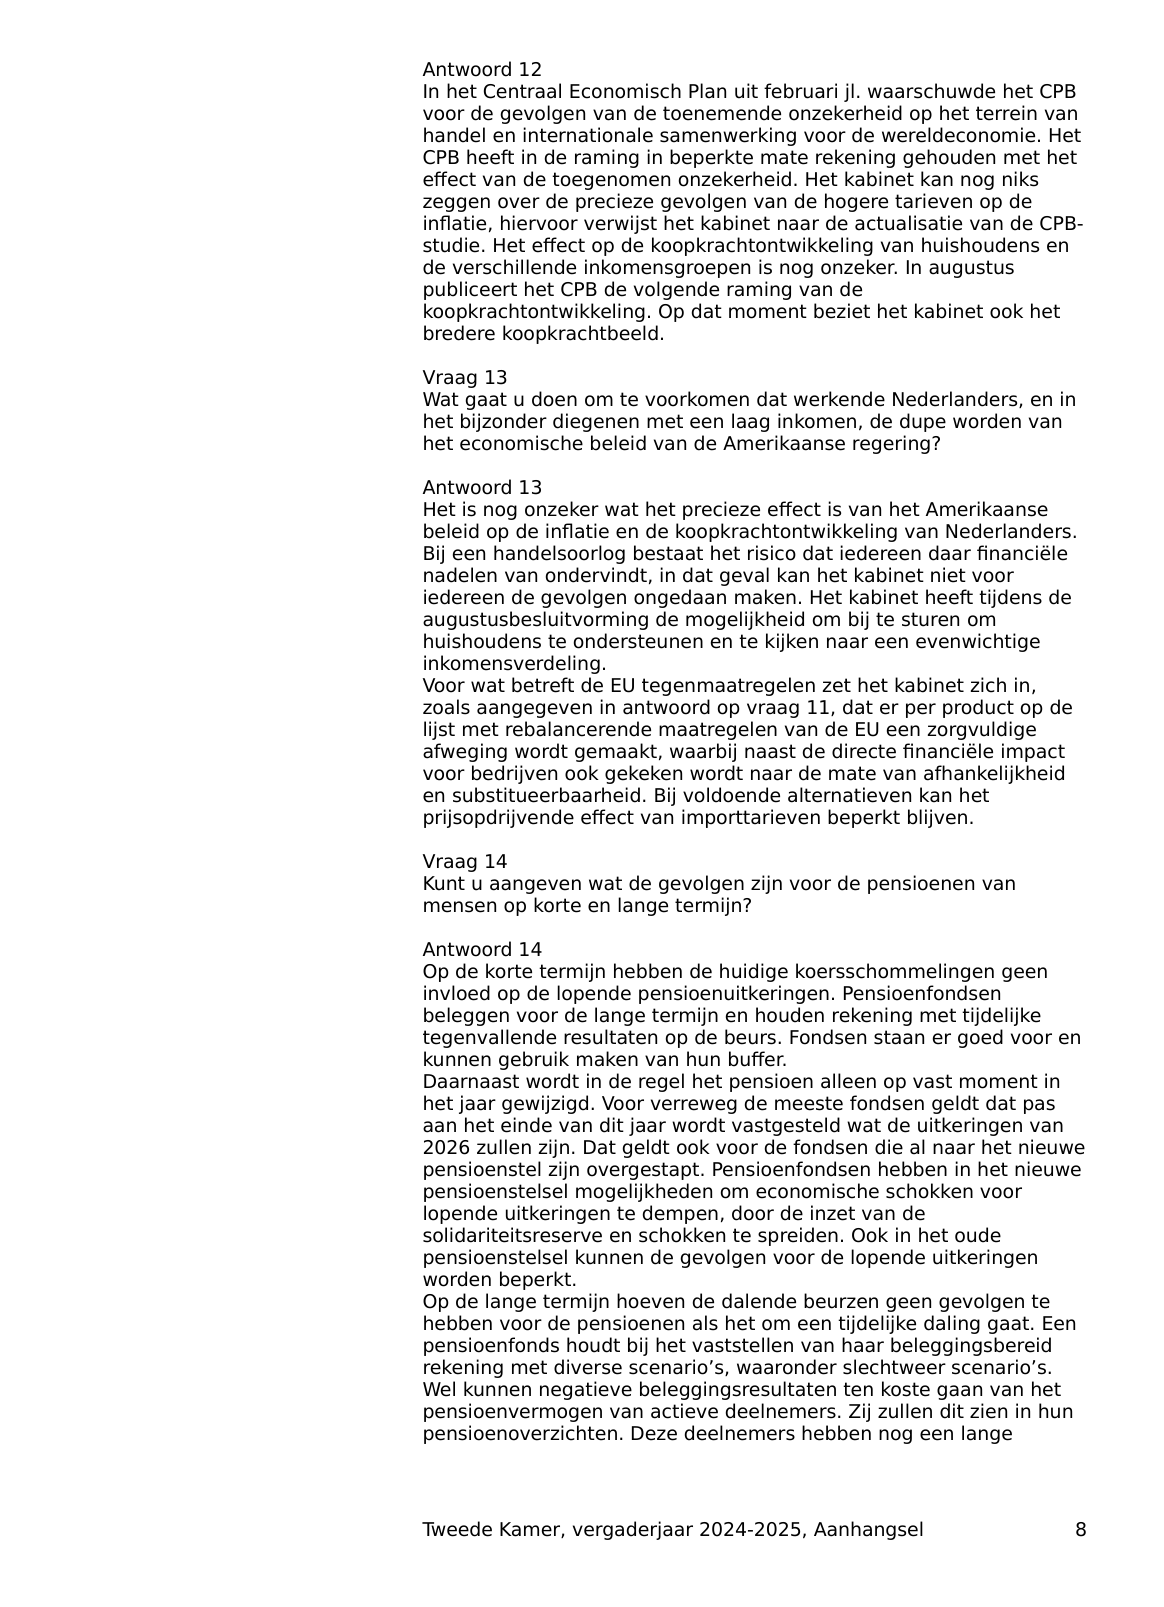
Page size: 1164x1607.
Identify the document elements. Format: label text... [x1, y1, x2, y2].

text In het Centraal Economisch Plan uit februari jl. waarschuwde het CPB voor de gevolgen van de toenemende onzekerheid op het terrein van handel en internationale samenwerking voor de wereldeconomie. Het CPB heeft in de raming in beperkte mate rekening gehouden met het effect van de toegenomen onzekerheid. Het kabinet kan nog niks zeggen over de precieze gevolgen van de hogere tarieven op de inflatie, hiervoor verwijst het kabinet naar de actualisatie van de CPB-studie. Het effect op de koopkrachtontwikkeling van huishoudens en de verschillende inkomensgroepen is nog onzeker. In augustus publiceert het CPB de volgende raming van de koopkrachtontwikkeling. Op dat moment beziet het kabinet ook het bredere koopkrachtbeeld. [422, 81, 1087, 345]
text Kunt u aangeven wat de gevolgen zijn voor de pensioenen van mensen op korte en lange termijn? [422, 873, 1087, 917]
text Wat gaat u doen om te voorkomen dat werkende Nederlanders, en in het bijzonder diegenen met een laag inkomen, de dupe worden van het economische beleid van de Amerikaanse regering? [422, 389, 1087, 455]
text Voor wat betreft de EU tegenmaatregelen zet het kabinet zich in, zoals aangegeven in antwoord op vraag 11, dat er per product op de lijst met rebalancerende maatregelen van de EU een zorgvuldige afweging wordt gemaakt, waarbij naast de directe financiële impact voor bedrijven ook gekeken wordt naar de mate van afhankelijkheid en substitueerbaarheid. Bij voldoende alternatieven kan het prijsopdrijvende effect van importtarieven beperkt blijven. [422, 675, 1087, 829]
text Op de korte termijn hebben de huidige koersschommelingen geen invloed op de lopende pensioenuitkeringen. Pensioenfondsen beleggen voor de lange termijn en houden rekening met tijdelijke tegenvallende resultaten op de beurs. Fondsen staan er goed voor en kunnen gebruik maken van hun buffer. [422, 961, 1087, 1071]
text Het is nog onzeker wat het precieze effect is van het Amerikaanse beleid op de inflatie en de koopkrachtontwikkeling van Nederlanders. Bij een handelsoorlog bestaat het risico dat iedereen daar financiële nadelen van ondervindt, in dat geval kan het kabinet niet voor iedereen de gevolgen ongedaan maken. Het kabinet heeft tijdens de augustusbesluitvorming de mogelijkheid om bij te sturen om huishoudens te ondersteunen en te kijken naar een evenwichtige inkomensverdeling. [422, 499, 1087, 675]
text Antwoord 13 [422, 477, 1087, 499]
text Vraag 14 [422, 851, 1087, 873]
text Op de lange termijn hoeven de dalende beurzen geen gevolgen te hebben voor de pensioenen als het om een tijdelijke daling gaat. Een pensioenfonds houdt bij het vaststellen van haar beleggingsbereid rekening met diverse scenario’s, waaronder slechtweer scenario’s. [422, 1291, 1087, 1379]
text Antwoord 14 [422, 939, 1087, 961]
text Wel kunnen negatieve beleggingsresultaten ten koste gaan van het pensioenvermogen van actieve deelnemers. Zij zullen dit zien in hun pensioenoverzichten. Deze deelnemers hebben nog een lange [422, 1379, 1087, 1444]
text Vraag 13 [422, 367, 1087, 389]
text Antwoord 12 [422, 59, 1087, 81]
text Daarnaast wordt in de regel het pensioen alleen op vast moment in het jaar gewijzigd. Voor verreweg de meeste fondsen geldt dat pas aan het einde van dit jaar wordt vastgesteld wat de uitkeringen van 2026 zullen zijn. Dat geldt ook voor de fondsen die al naar het nieuwe pensioenstel zijn overgestapt. Pensioenfondsen hebben in het nieuwe pensioenstelsel mogelijkheden om economische schokken voor lopende uitkeringen te dempen, door de inzet van de solidariteitsreserve en schokken te spreiden. Ook in het oude pensioenstelsel kunnen de gevolgen voor de lopende uitkeringen worden beperkt. [422, 1071, 1087, 1291]
